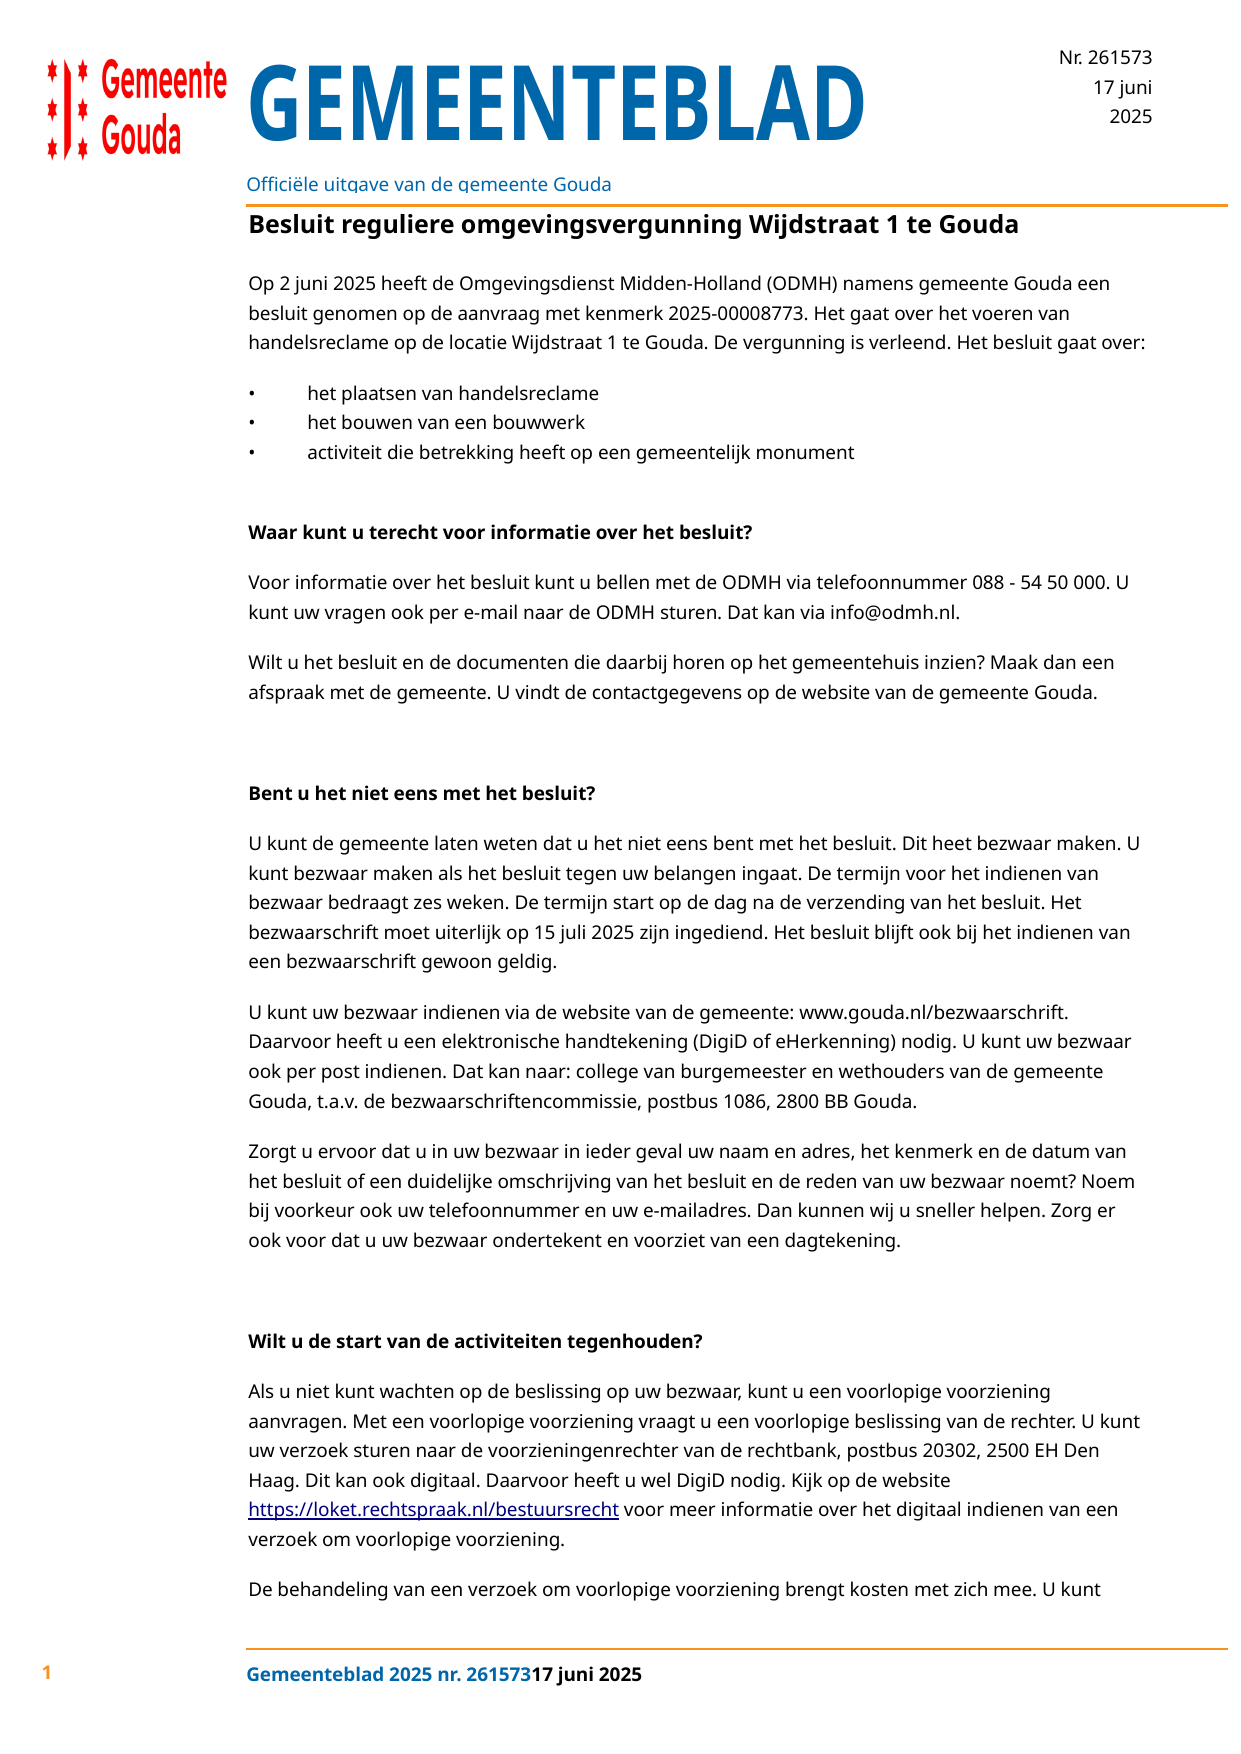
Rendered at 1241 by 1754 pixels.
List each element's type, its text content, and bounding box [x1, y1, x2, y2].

text Waar kunt u terecht voor informatie over het besluit? [248, 519, 1152, 545]
text Wilt u het besluit en de documenten die daarbij horen op het gemeentehuis inzien? Maak dan een afspraak met de gemeente. U vindt de contactgegevens op de website van de gemeente Gouda. [248, 649, 1152, 705]
list het bouwen van een bouwwerk [248, 409, 1152, 435]
text De behandeling van een verzoek om voorlopige voorziening brengt kosten met zich mee. U kunt [248, 1577, 1152, 1602]
text U kunt uw bezwaar indienen via de website van de gemeente: www.gouda.nl/bezwaarschrift. Daarvoor heeft u een elektronische handtekening (DigiD of eHerkenning) nodig. U kunt uw bezwaar ook per post indienen. Dat kan naar: college van burgemeester en wethouders van de gemeente Gouda, t.a.v. de bezwaarschriftencommissie, postbus 1086, 2800 BB Gouda. [248, 999, 1152, 1113]
text Als u niet kunt wachten op de beslissing op uw bezwaar, kunt u een voorlopige voorziening aanvragen. Met een voorlopige voorziening vraagt u een voorlopige beslissing van de rechter. U kunt uw verzoek sturen naar de voorzieningenrechter van de rechtbank, postbus 20302, 2500 EH Den Haag. Dit kan ook digitaal. Daarvoor heeft u wel DigiD nodig. Kijk op de website https://loket.rechtspraak.nl/bestuursrecht voor meer informatie over het digitaal indienen van een verzoek om voorlopige voorziening. [248, 1378, 1152, 1552]
text Wilt u de start van de activiteiten tegenhouden? [248, 1328, 1152, 1353]
list activiteit die betrekking heeft op een gemeentelijk monument [248, 439, 1152, 465]
text Voor informatie over het besluit kunt u bellen met de ODMH via telefoonnummer 088 - 54 50 000. U kunt uw vragen ook per e-mail naar de ODMH sturen. Dat kan via info@odmh.nl. [248, 569, 1152, 625]
text U kunt de gemeente laten weten dat u het niet eens bent met het besluit. Dit heet bezwaar maken. U kunt bezwaar maken als het besluit tegen uw belangen ingaat. De termijn voor het indienen van bezwaar bedraagt zes weken. De termijn start op de dag na de verzending van het besluit. Het bezwaarschrift moet uiterlijk op 15 juli 2025 zijn ingediend. Het besluit blijft ook bij het indienen van een bezwaarschrift gewoon geldig. [248, 830, 1152, 974]
text Op 2 juni 2025 heeft de Omgevingsdienst Midden-Holland (ODMH) namens gemeente Gouda een besluit genomen op de aanvraag met kenmerk 2025-00008773. Het gaat over het voeren van handelsreclame op de locatie Wijdstraat 1 te Gouda. De vergunning is verleend. Het besluit gaat over: [248, 270, 1152, 355]
list het plaatsen van handelsreclame [248, 380, 1152, 406]
text Zorgt u ervoor dat u in uw bezwaar in ieder geval uw naam en adres, het kenmerk en de datum van het besluit of een duidelijke omschrijving van het besluit en de reden van uw bezwaar noemt? Noem bij voorkeur ook uw telefoonnummer en uw e-mailadres. Dan kunnen wij u sneller helpen. Zorg er ook voor dat u uw bezwaar ondertekent en voorziet van een dagtekening. [248, 1138, 1152, 1253]
picture [41, 47, 231, 172]
text Besluit reguliere omgevingsvergunning Wijdstraat 1 te Gouda [248, 207, 1152, 241]
text Bent u het niet eens met het besluit? [248, 780, 1152, 806]
